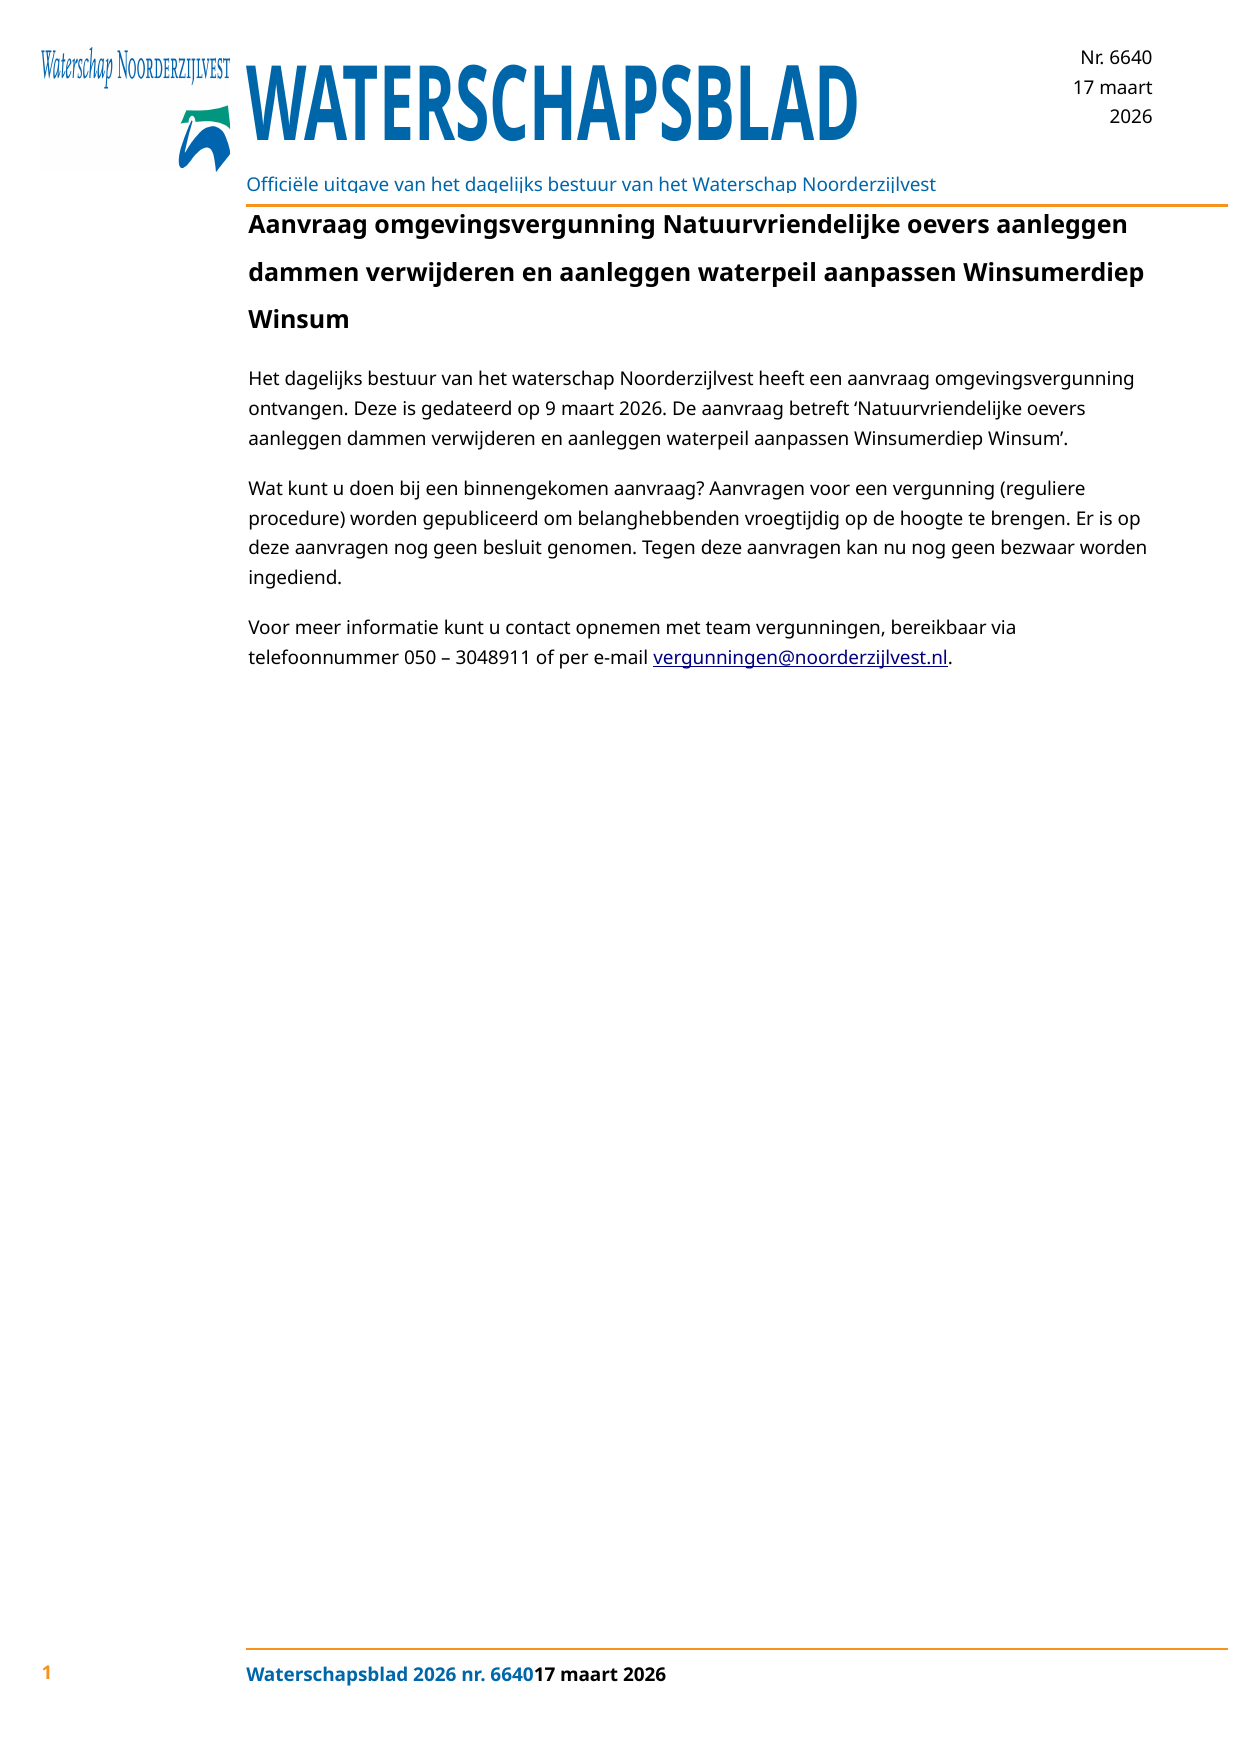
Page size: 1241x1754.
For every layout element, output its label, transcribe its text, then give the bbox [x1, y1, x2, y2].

text Voor meer informatie kunt u contact opnemen met team vergunningen, bereikbaar via telefoonnummer 050 – 3048911 of per e-mail vergunningen@noorderzijlvest.nl. [248, 614, 1152, 669]
picture [41, 47, 231, 172]
text Aanvraag omgevingsvergunning Natuurvriendelijke oevers aanleggen dammen verwijderen en aanleggen waterpeil aanpassen Winsumerdiep Winsum [248, 207, 1152, 336]
text Wat kunt u doen bij een binnengekomen aanvraag? Aanvragen voor een vergunning (reguliere procedure) worden gepubliceerd om belanghebbenden vroegtijdig op de hoogte te brengen. Er is op deze aanvragen nog geen besluit genomen. Tegen deze aanvragen kan nu nog geen bezwaar worden ingediend. [248, 475, 1152, 589]
text Het dagelijks bestuur van het waterschap Noorderzijlvest heeft een aanvraag omgevingsvergunning ontvangen. Deze is gedateerd op 9 maart 2026. De aanvraag betreft ‘Natuurvriendelijke oevers aanleggen dammen verwijderen en aanleggen waterpeil aanpassen Winsumerdiep Winsum’. [248, 366, 1152, 450]
